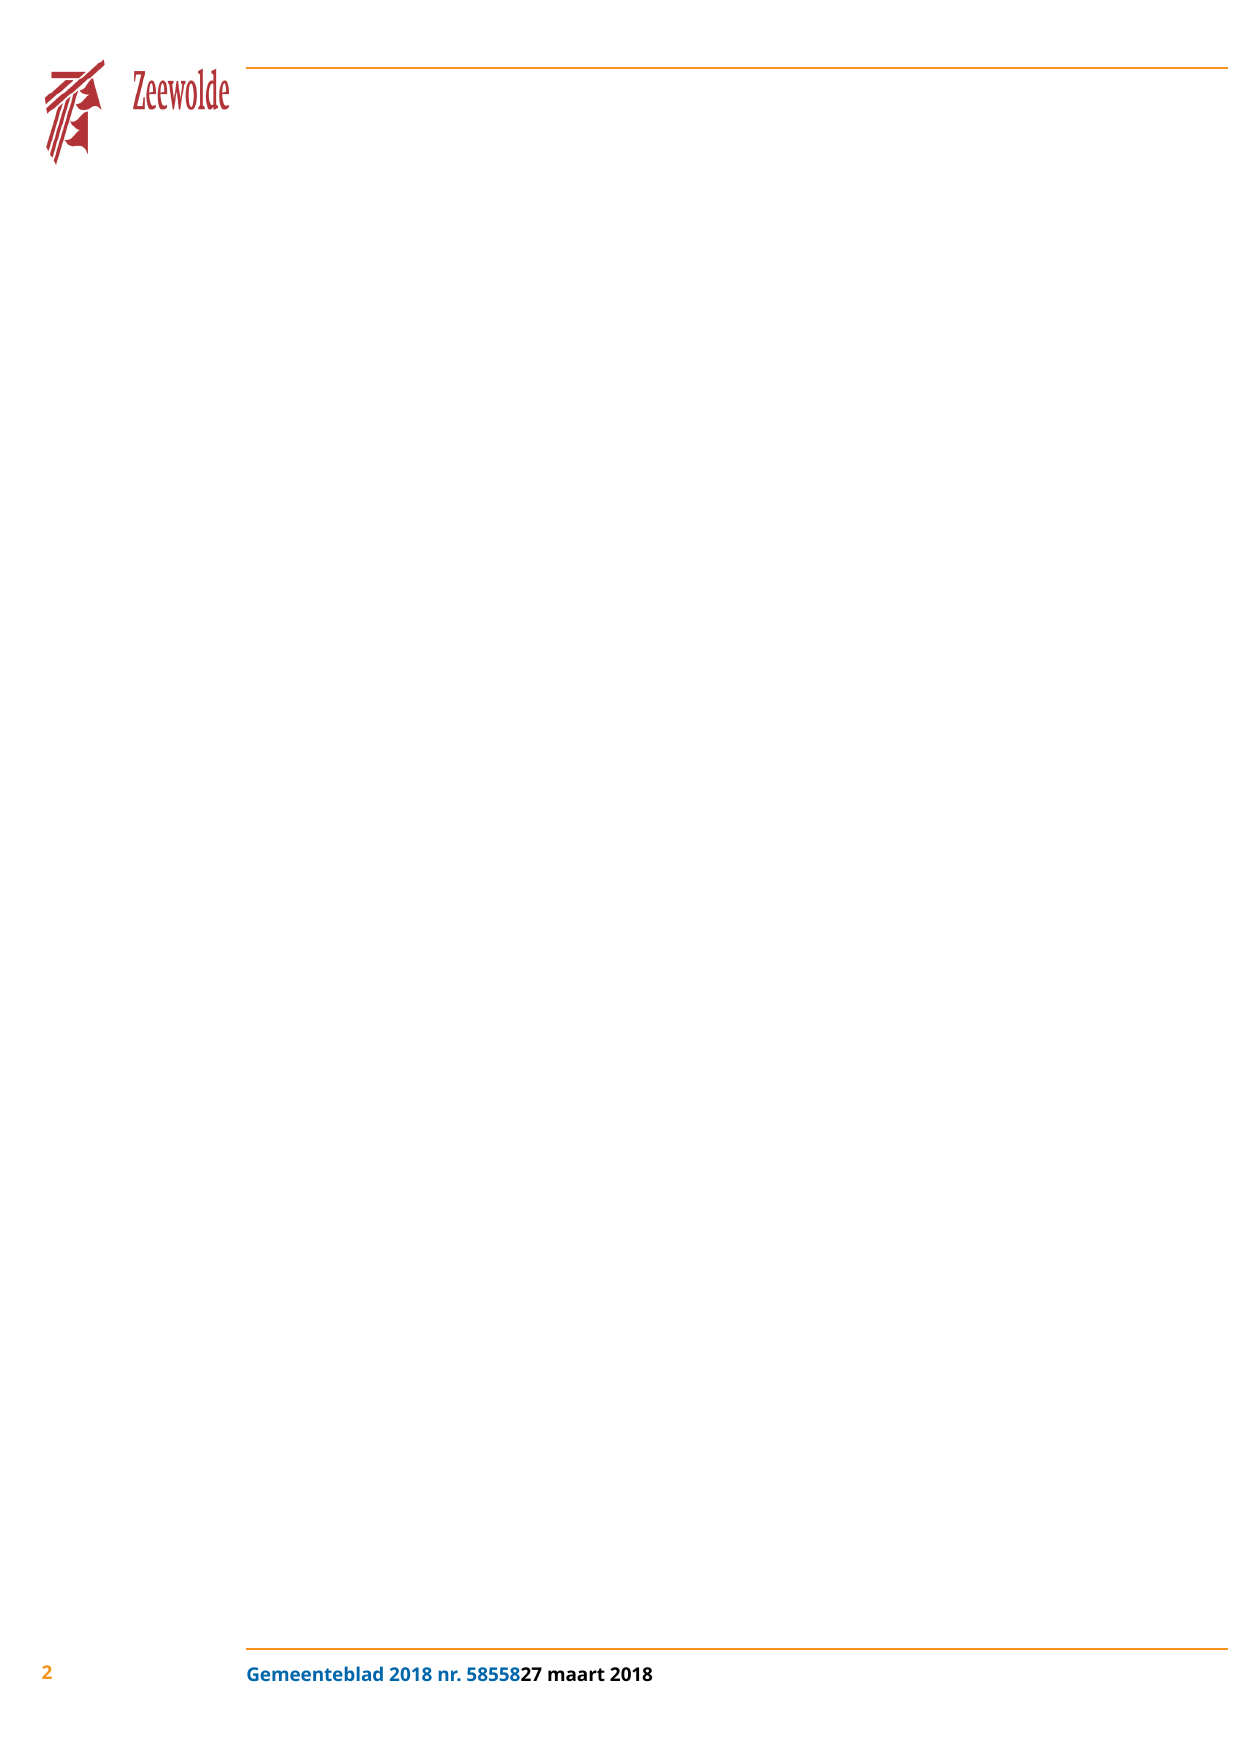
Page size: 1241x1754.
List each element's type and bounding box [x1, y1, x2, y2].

picture [41, 47, 231, 172]
